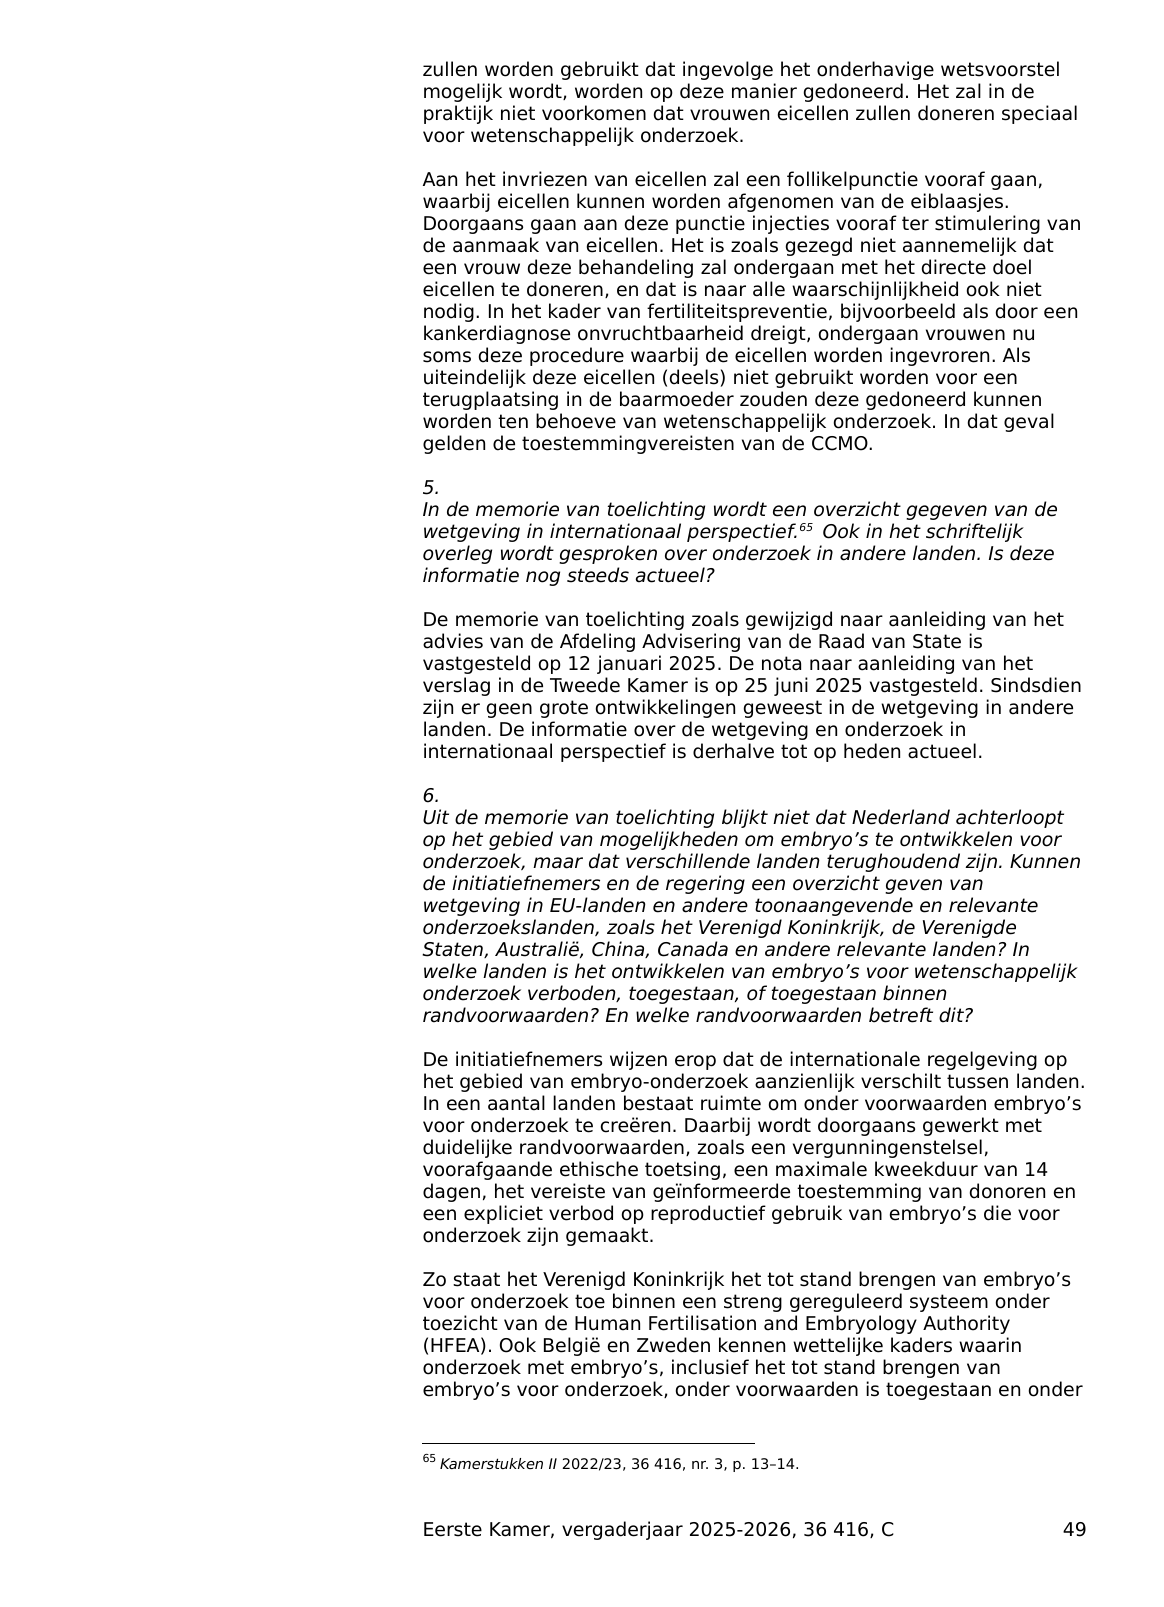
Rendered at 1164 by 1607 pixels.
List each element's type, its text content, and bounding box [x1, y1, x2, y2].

text De initiatiefnemers wijzen erop dat de internationale regelgeving op het gebied van embryo-onderzoek aanzienlijk verschilt tussen landen. In een aantal landen bestaat ruimte om onder voorwaarden embryo’s voor onderzoek te creëren. Daarbij wordt doorgaans gewerkt met duidelijke randvoorwaarden, zoals een vergunningenstelsel, voorafgaande ethische toetsing, een maximale kweekduur van 14 dagen, het vereiste van geïnformeerde toestemming van donoren en een expliciet verbod op reproductief gebruik van embryo’s die voor onderzoek zijn gemaakt. [422, 1049, 1087, 1247]
text 5. [422, 477, 1087, 499]
text Uit de memorie van toelichting blijkt niet dat Nederland achterloopt op het gebied van mogelijkheden om embryo’s te ontwikkelen voor onderzoek, maar dat verschillende landen terughoudend zijn. Kunnen de initiatiefnemers en de regering een overzicht geven van wetgeving in EU-landen en andere toonaangevende en relevante onderzoekslanden, zoals het Verenigd Koninkrijk, de Verenigde Staten, Australië, China, Canada en andere relevante landen? In welke landen is het ontwikkelen van embryo’s voor wetenschappelijk onderzoek verboden, toegestaan, of toegestaan binnen randvoorwaarden? En welke randvoorwaarden betreft dit? [422, 807, 1087, 1027]
text Aan het invriezen van eicellen zal een follikelpunctie vooraf gaan, waarbij eicellen kunnen worden afgenomen van de eiblaasjes. Doorgaans gaan aan deze punctie injecties vooraf ter stimulering van de aanmaak van eicellen. Het is zoals gezegd niet aannemelijk dat een vrouw deze behandeling zal ondergaan met het directe doel eicellen te doneren, en dat is naar alle waarschijnlijkheid ook niet nodig. In het kader van fertiliteitspreventie, bijvoorbeeld als door een kankerdiagnose onvruchtbaarheid dreigt, ondergaan vrouwen nu soms deze procedure waarbij de eicellen worden ingevroren. Als uiteindelijk deze eicellen (deels) niet gebruikt worden voor een terugplaatsing in de baarmoeder zouden deze gedoneerd kunnen worden ten behoeve van wetenschappelijk onderzoek. In dat geval gelden de toestemmingvereisten van de CCMO. [422, 169, 1087, 455]
text 6. [422, 785, 1087, 807]
text Kamerstukken II 2022/23, 36 416, nr. 3, p. 13–14. [422, 1452, 1087, 1474]
text zullen worden gebruikt dat ingevolge het onderhavige wetsvoorstel mogelijk wordt, worden op deze manier gedoneerd. Het zal in de praktijk niet voorkomen dat vrouwen eicellen zullen doneren speciaal voor wetenschappelijk onderzoek. [422, 59, 1087, 147]
text Zo staat het Verenigd Koninkrijk het tot stand brengen van embryo’s voor onderzoek toe binnen een streng gereguleerd systeem onder toezicht van de Human Fertilisation and Embryology Authority (HFEA). Ook België en Zweden kennen wettelijke kaders waarin onderzoek met embryo’s, inclusief het tot stand brengen van embryo’s voor onderzoek, onder voorwaarden is toegestaan en onder [422, 1269, 1087, 1401]
text In de memorie van toelichting wordt een overzicht gegeven van de wetgeving in internationaal perspectief. Ook in het schriftelijk overleg wordt gesproken over onderzoek in andere landen. Is deze informatie nog steeds actueel? [422, 499, 1087, 587]
text De memorie van toelichting zoals gewijzigd naar aanleiding van het advies van de Afdeling Advisering van de Raad van State is vastgesteld op 12 januari 2025. De nota naar aanleiding van het verslag in de Tweede Kamer is op 25 juni 2025 vastgesteld. Sindsdien zijn er geen grote ontwikkelingen geweest in de wetgeving in andere landen. De informatie over de wetgeving en onderzoek in internationaal perspectief is derhalve tot op heden actueel. [422, 609, 1087, 763]
